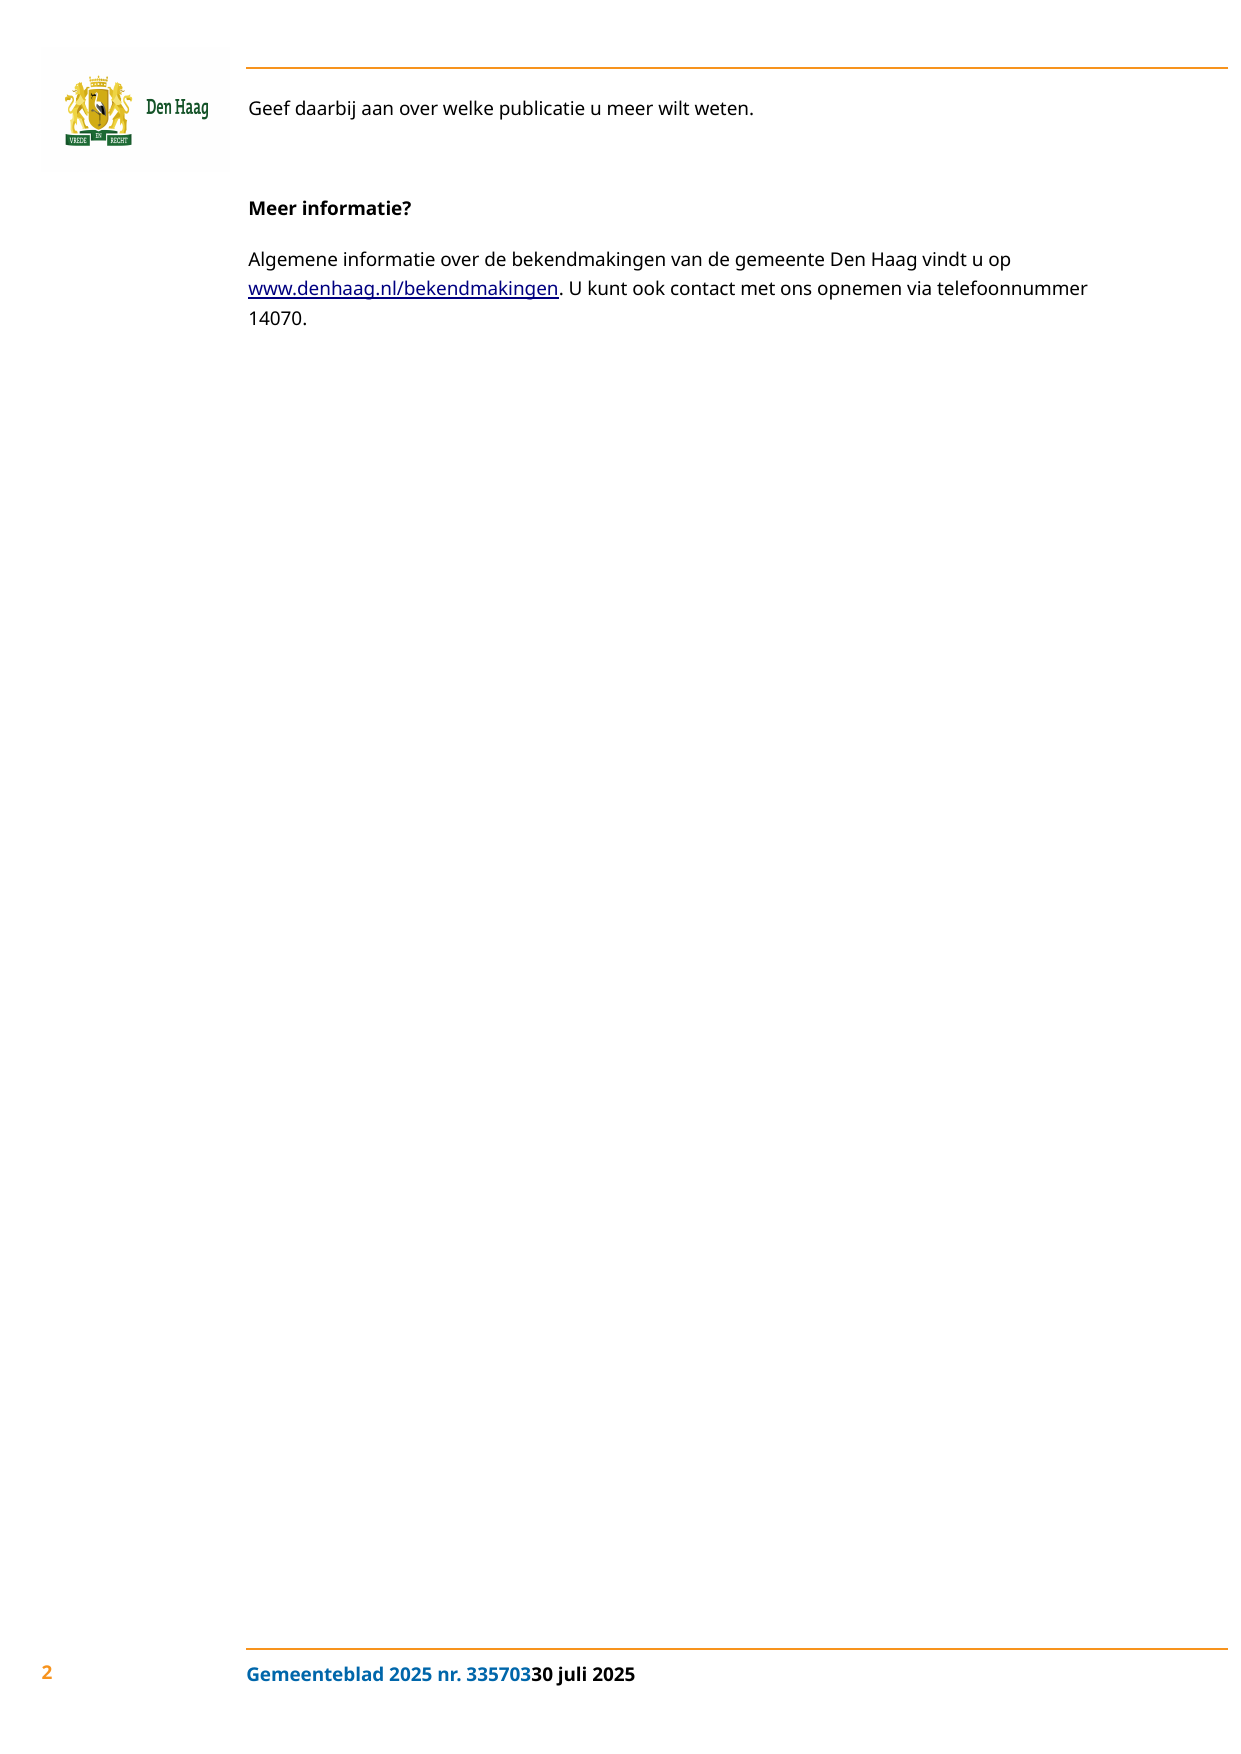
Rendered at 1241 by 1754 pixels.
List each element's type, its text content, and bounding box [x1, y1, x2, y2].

text Meer informatie? [248, 196, 1152, 221]
text Algemene informatie over de bekendmakingen van de gemeente Den Haag vindt u op www.denhaag.nl/bekendmakingen. U kunt ook contact met ons opnemen via telefoonnummer 14070. [248, 246, 1152, 331]
picture [41, 47, 231, 172]
text Geef daarbij aan over welke publicatie u meer wilt weten. [248, 95, 1152, 121]
